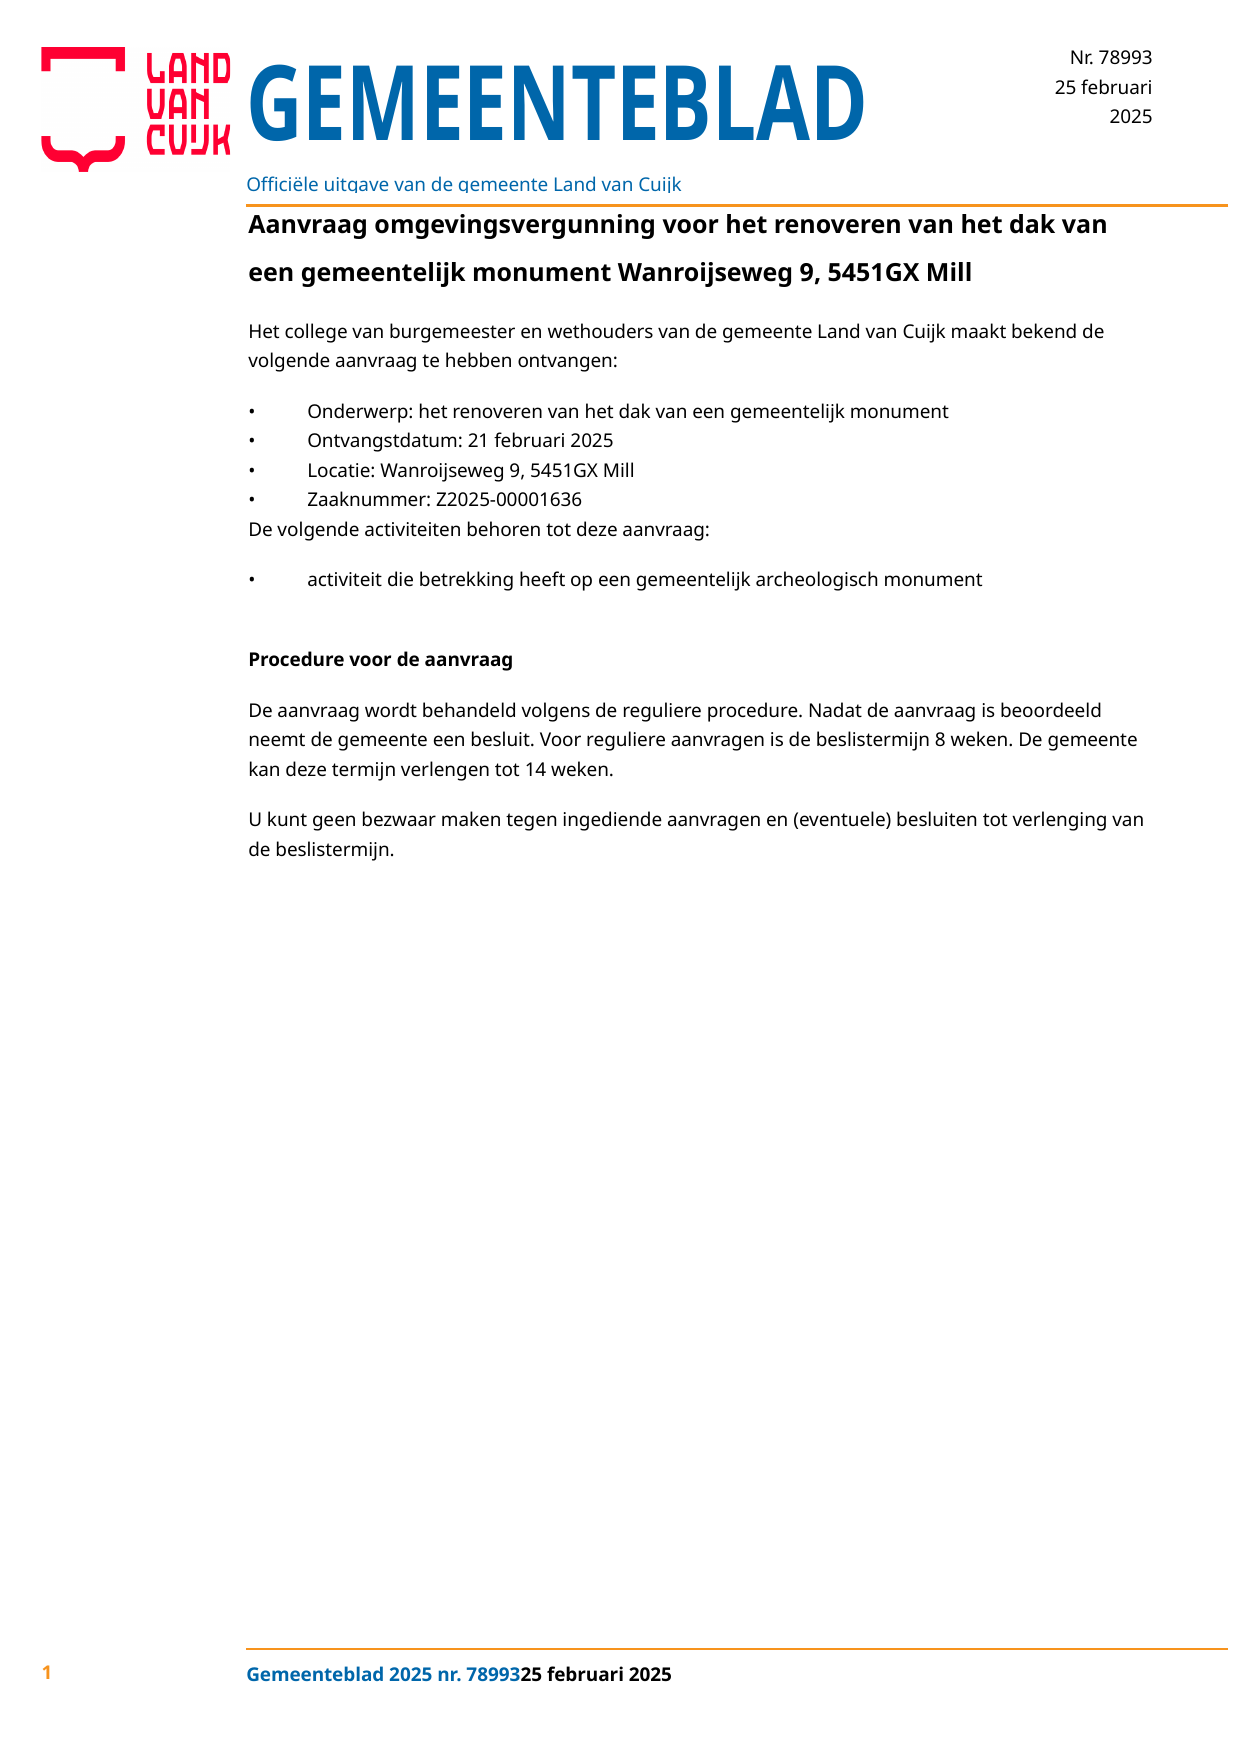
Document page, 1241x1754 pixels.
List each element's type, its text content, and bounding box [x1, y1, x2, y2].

list Locatie: Wanroijseweg 9, 5451GX Mill [248, 457, 1152, 483]
text U kunt geen bezwaar maken tegen ingediende aanvragen en (eventuele) besluiten tot verlenging van de beslistermijn. [248, 807, 1152, 862]
picture [41, 47, 231, 172]
list activiteit die betrekking heeft op een gemeentelijk archeologisch monument [248, 567, 1152, 592]
list Onderwerp: het renoveren van het dak van een gemeentelijk monument [248, 398, 1152, 424]
text Procedure voor de aanvraag [248, 647, 1152, 672]
text Het college van burgemeester en wethouders van de gemeente Land van Cuijk maakt bekend de volgende aanvraag te hebben ontvangen: [248, 318, 1152, 373]
text De aanvraag wordt behandeld volgens de reguliere procedure. Nadat de aanvraag is beoordeeld neemt de gemeente een besluit. Voor reguliere aanvragen is de beslistermijn 8 weken. De gemeente kan deze termijn verlengen tot 14 weken. [248, 697, 1152, 782]
list Zaaknummer: Z2025-00001636 [248, 487, 1152, 512]
text Aanvraag omgevingsvergunning voor het renoveren van het dak van een gemeentelijk monument Wanroijseweg 9, 5451GX Mill [248, 207, 1152, 288]
text De volgende activiteiten behoren tot deze aanvraag: [248, 516, 1152, 542]
list Ontvangstdatum: 21 februari 2025 [248, 427, 1152, 453]
